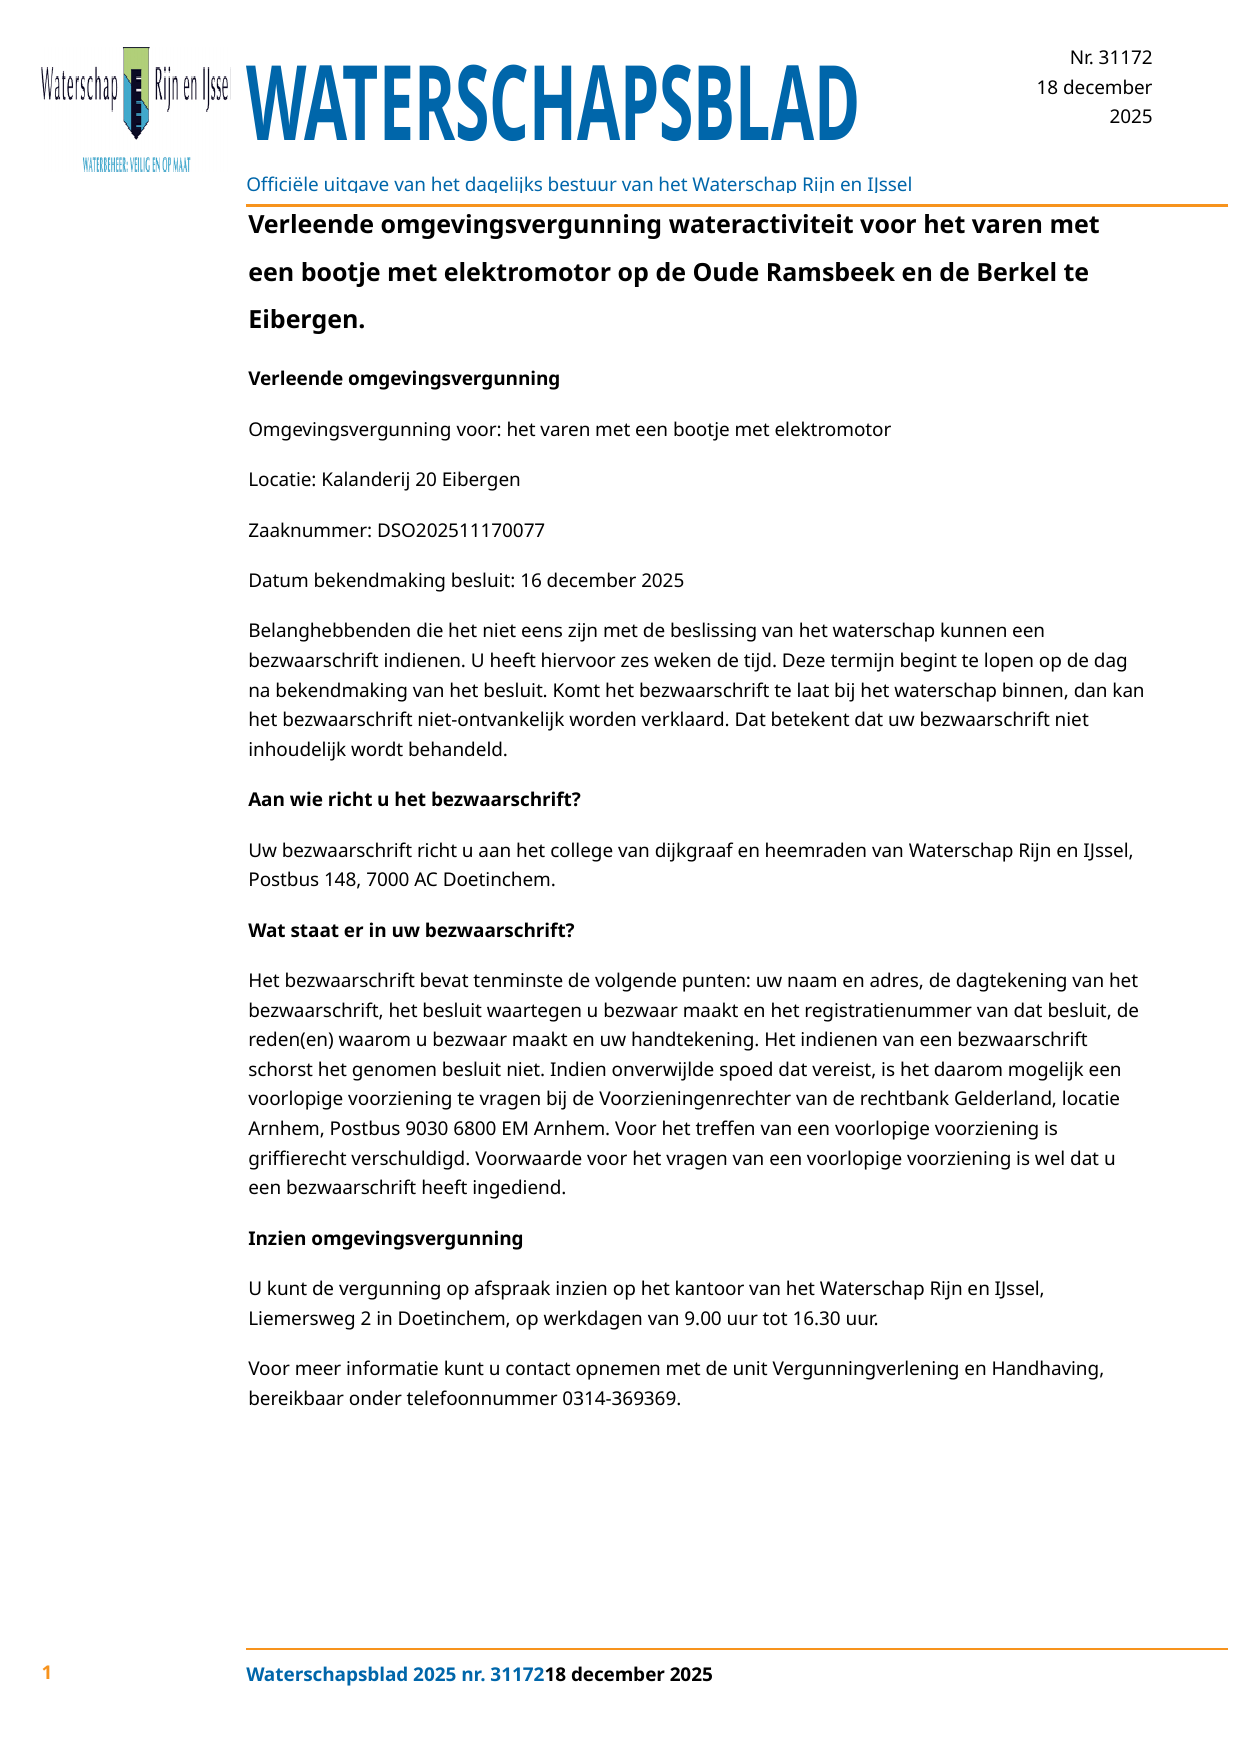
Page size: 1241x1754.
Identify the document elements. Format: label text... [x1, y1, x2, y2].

text Locatie: Kalanderij 20 Eibergen [248, 466, 1152, 492]
text Verleende omgevingsvergunning [248, 366, 1152, 391]
text Inzien omgevingsvergunning [248, 1225, 1152, 1250]
text Verleende omgevingsvergunning wateractiviteit voor het varen met een bootje met elektromotor op de Oude Ramsbeek en de Berkel te Eibergen. [248, 207, 1152, 336]
text Uw bezwaarschrift richt u aan het college van dijkgraaf en heemraden van Waterschap Rijn en IJssel, Postbus 148, 7000 AC Doetinchem. [248, 837, 1152, 892]
text Wat staat er in uw bezwaarschrift? [248, 917, 1152, 942]
text Omgevingsvergunning voor: het varen met een bootje met elektromotor [248, 416, 1152, 442]
text Datum bekendmaking besluit: 16 december 2025 [248, 567, 1152, 593]
text Zaaknummer: DSO202511170077 [248, 517, 1152, 542]
text Voor meer informatie kunt u contact opnemen met de unit Vergunningverlening en Handhaving, bereikbaar onder telefoonnummer 0314-369369. [248, 1355, 1152, 1410]
text Aan wie richt u het bezwaarschrift? [248, 786, 1152, 812]
text Het bezwaarschrift bevat tenminste de volgende punten: uw naam en adres, de dagtekening van het bezwaarschrift, het besluit waartegen u bezwaar maakt en het registratienummer van dat besluit, de reden(en) waarom u bezwaar maakt en uw handtekening. Het indienen van een bezwaarschrift schorst het genomen besluit niet. Indien onverwijlde spoed dat vereist, is het daarom mogelijk een voorlopige voorziening te vragen bij de Voorzieningenrechter van de rechtbank Gelderland, locatie Arnhem, Postbus 9030 6800 EM Arnhem. Voor het treffen van een voorlopige voorziening is griffierecht verschuldigd. Voorwaarde voor het vragen van een voorlopige voorziening is wel dat u een bezwaarschrift heeft ingediend. [248, 967, 1152, 1200]
text U kunt de vergunning op afspraak inzien op het kantoor van het Waterschap Rijn en IJssel, Liemersweg 2 in Doetinchem, op werkdagen van 9.00 uur tot 16.30 uur. [248, 1275, 1152, 1330]
picture [41, 47, 231, 172]
text Belanghebbenden die het niet eens zijn met de beslissing van het waterschap kunnen een bezwaarschrift indienen. U heeft hiervoor zes weken de tijd. Deze termijn begint te lopen op de dag na bekendmaking van het besluit. Komt het bezwaarschrift te laat bij het waterschap binnen, dan kan het bezwaarschrift niet-ontvankelijk worden verklaard. Dat betekent dat uw bezwaarschrift niet inhoudelijk wordt behandeld. [248, 618, 1152, 762]
